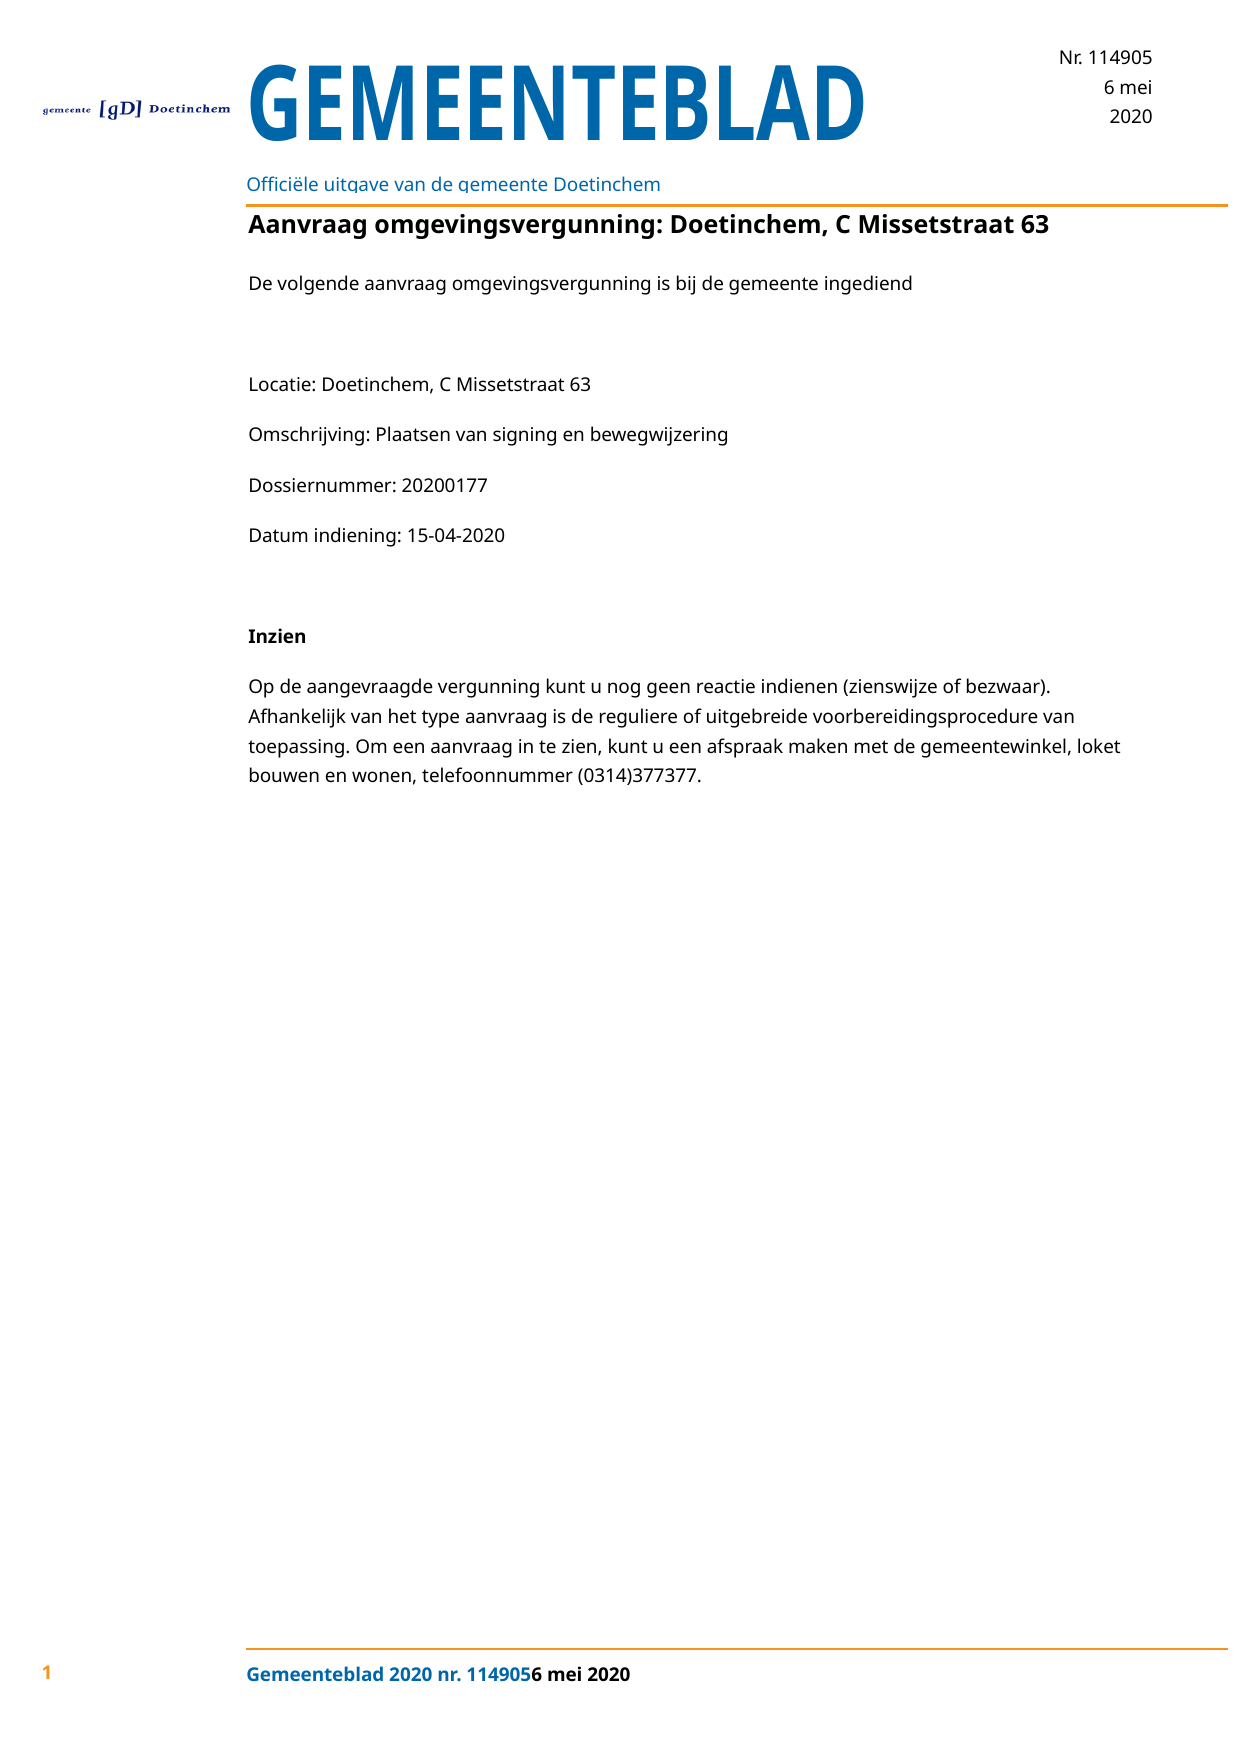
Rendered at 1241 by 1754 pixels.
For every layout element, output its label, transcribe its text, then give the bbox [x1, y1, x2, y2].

text Datum indiening: 15-04-2020 [248, 522, 1152, 548]
text Inzien [248, 623, 1152, 649]
text Locatie: Doetinchem, C Missetstraat 63 [248, 371, 1152, 397]
text Dossiernummer: 20200177 [248, 472, 1152, 498]
picture [41, 47, 231, 172]
text Omschrijving: Plaatsen van signing en bewegwijzering [248, 422, 1152, 447]
text De volgende aanvraag omgevingsvergunning is bij de gemeente ingediend [248, 270, 1152, 296]
text Aanvraag omgevingsvergunning: Doetinchem, C Missetstraat 63 [248, 207, 1152, 241]
text Op de aangevraagde vergunning kunt u nog geen reactie indienen (zienswijze of bezwaar). Afhankelijk van het type aanvraag is de reguliere of uitgebreide voorbereidingsprocedure van toepassing. Om een aanvraag in te zien, kunt u een afspraak maken met de gemeentewinkel, loket bouwen en wonen, telefoonnummer (0314)377377. [248, 674, 1152, 788]
